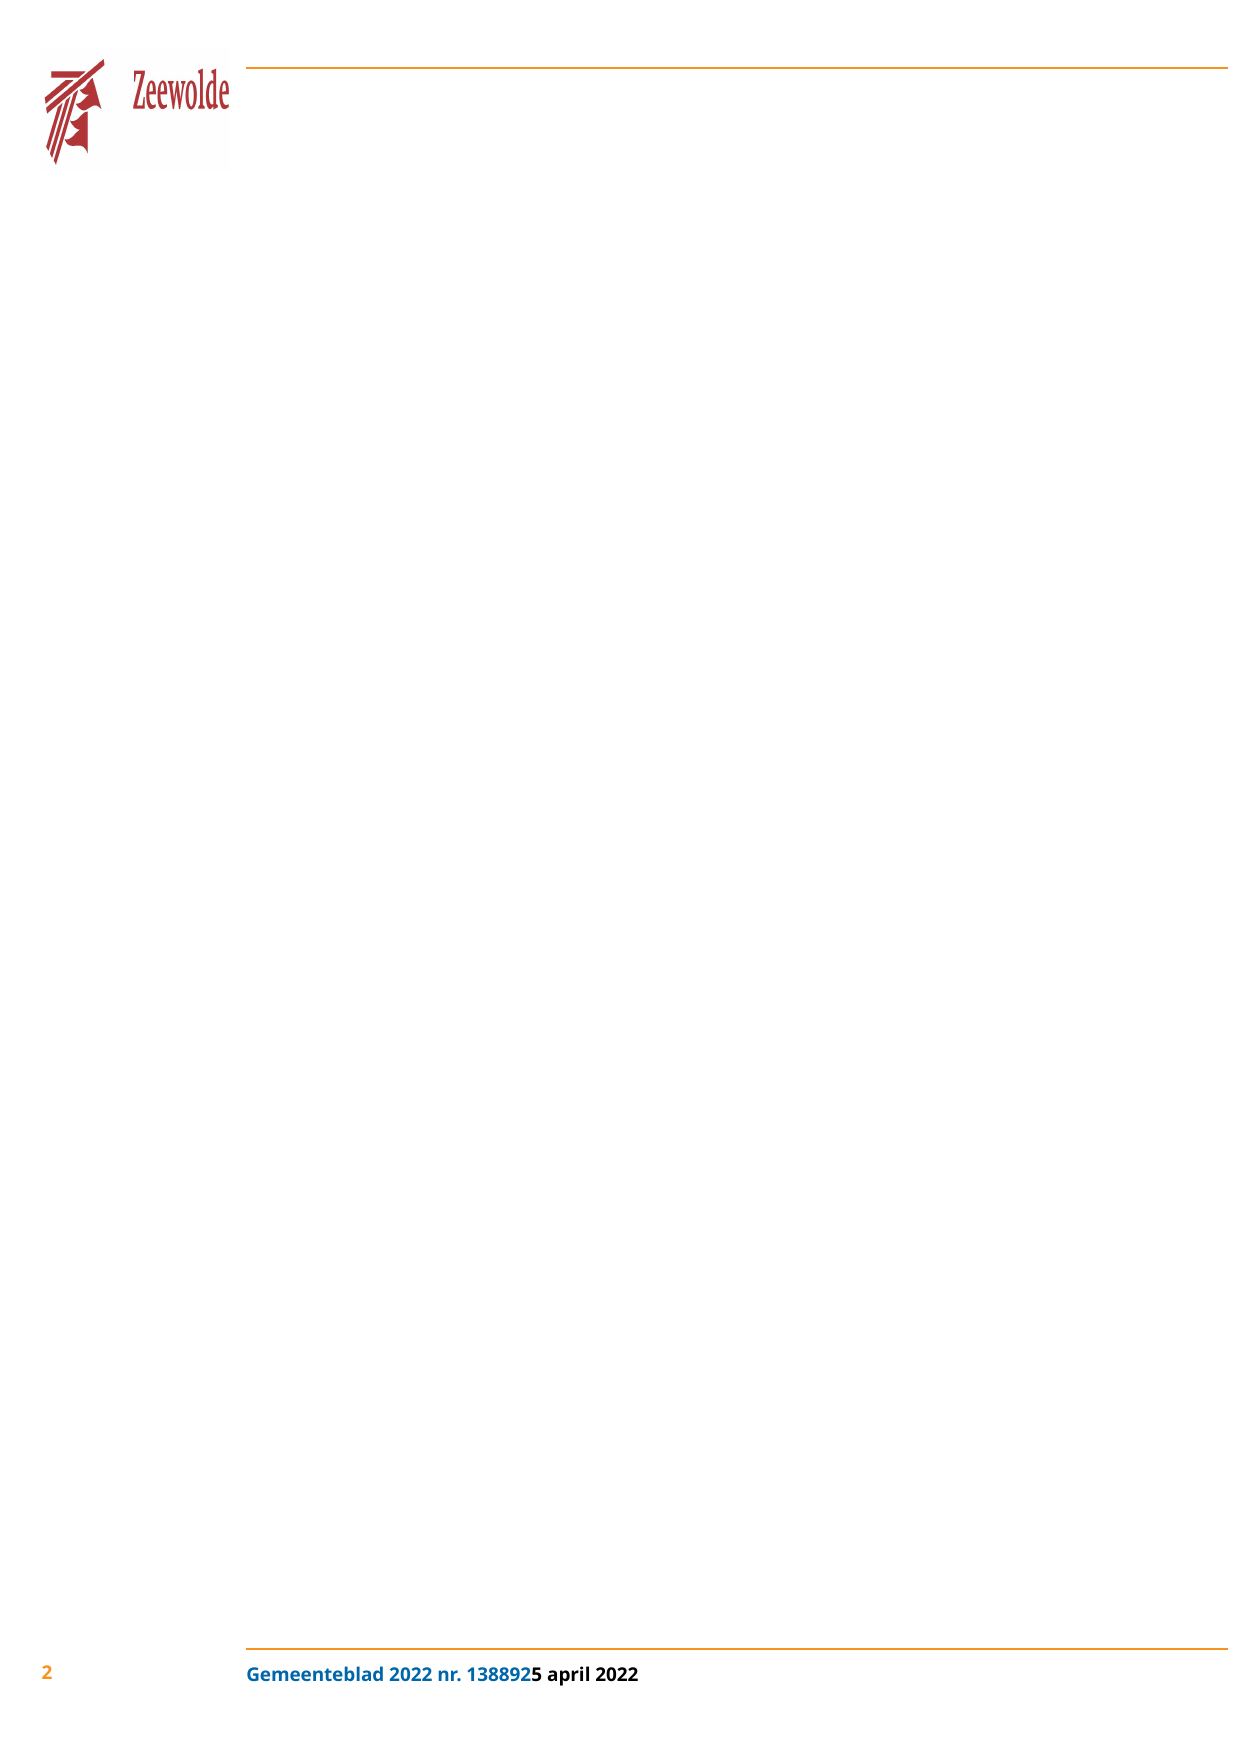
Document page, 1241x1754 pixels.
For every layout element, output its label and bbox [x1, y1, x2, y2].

picture [41, 47, 231, 172]
